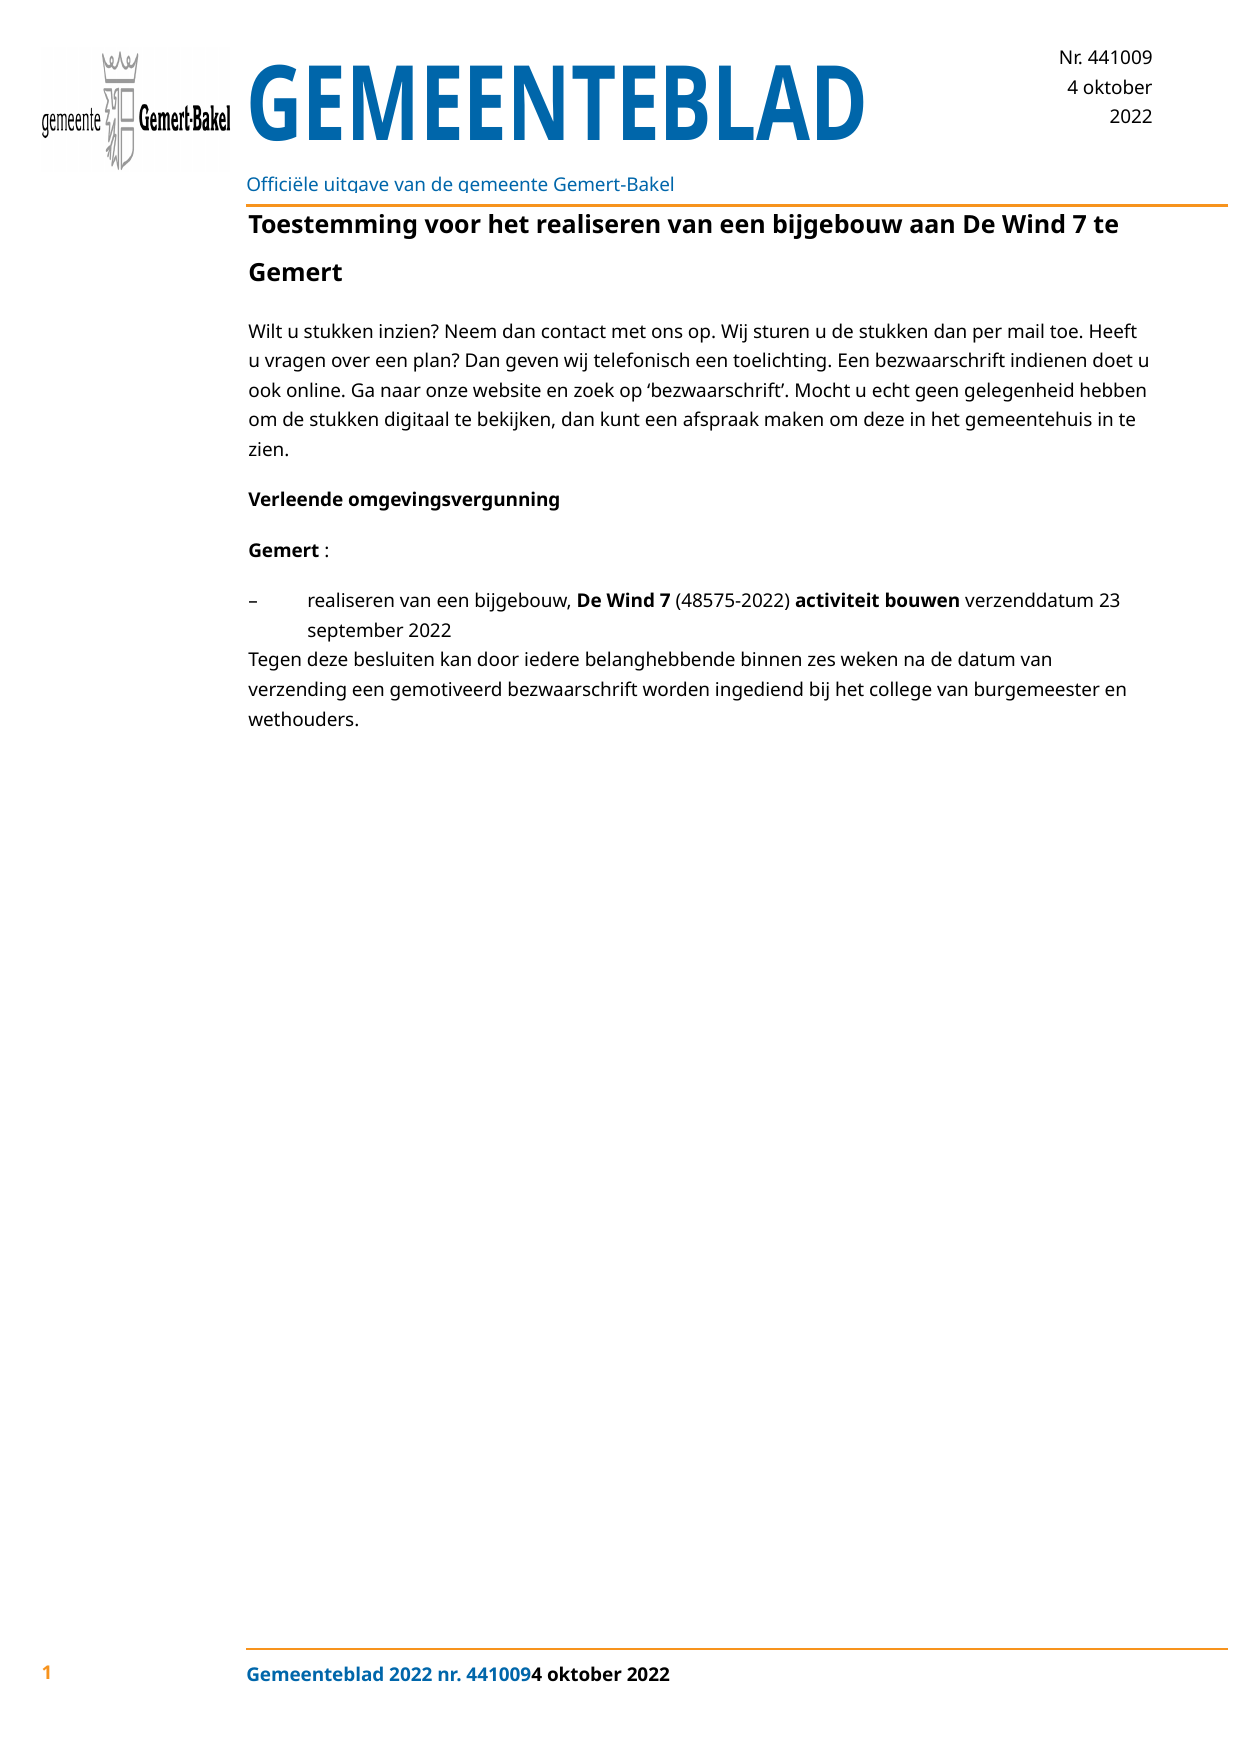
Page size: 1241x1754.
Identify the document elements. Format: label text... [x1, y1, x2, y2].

text Gemert : [248, 537, 1152, 563]
list realiseren van een bijgebouw, De Wind 7 (48575-2022) activiteit bouwen verzenddatum 23 september 2022 [248, 587, 1152, 643]
text Toestemming voor het realiseren van een bijgebouw aan De Wind 7 te Gemert [248, 207, 1152, 288]
picture [41, 47, 231, 172]
text Tegen deze besluiten kan door iedere belanghebbende binnen zes weken na de datum van verzending een gemotiveerd bezwaarschrift worden ingediend bij het college van burgemeester en wethouders. [248, 647, 1152, 732]
text Verleende omgevingsvergunning [248, 487, 1152, 512]
text Wilt u stukken inzien? Neem dan contact met ons op. Wij sturen u de stukken dan per mail toe. Heeft u vragen over een plan? Dan geven wij telefonisch een toelichting. Een bezwaarschrift indienen doet u ook online. Ga naar onze website en zoek op ‘bezwaarschrift’. Mocht u echt geen gelegenheid hebben om de stukken digitaal te bekijken, dan kunt een afspraak maken om deze in het gemeentehuis in te zien. [248, 318, 1152, 462]
